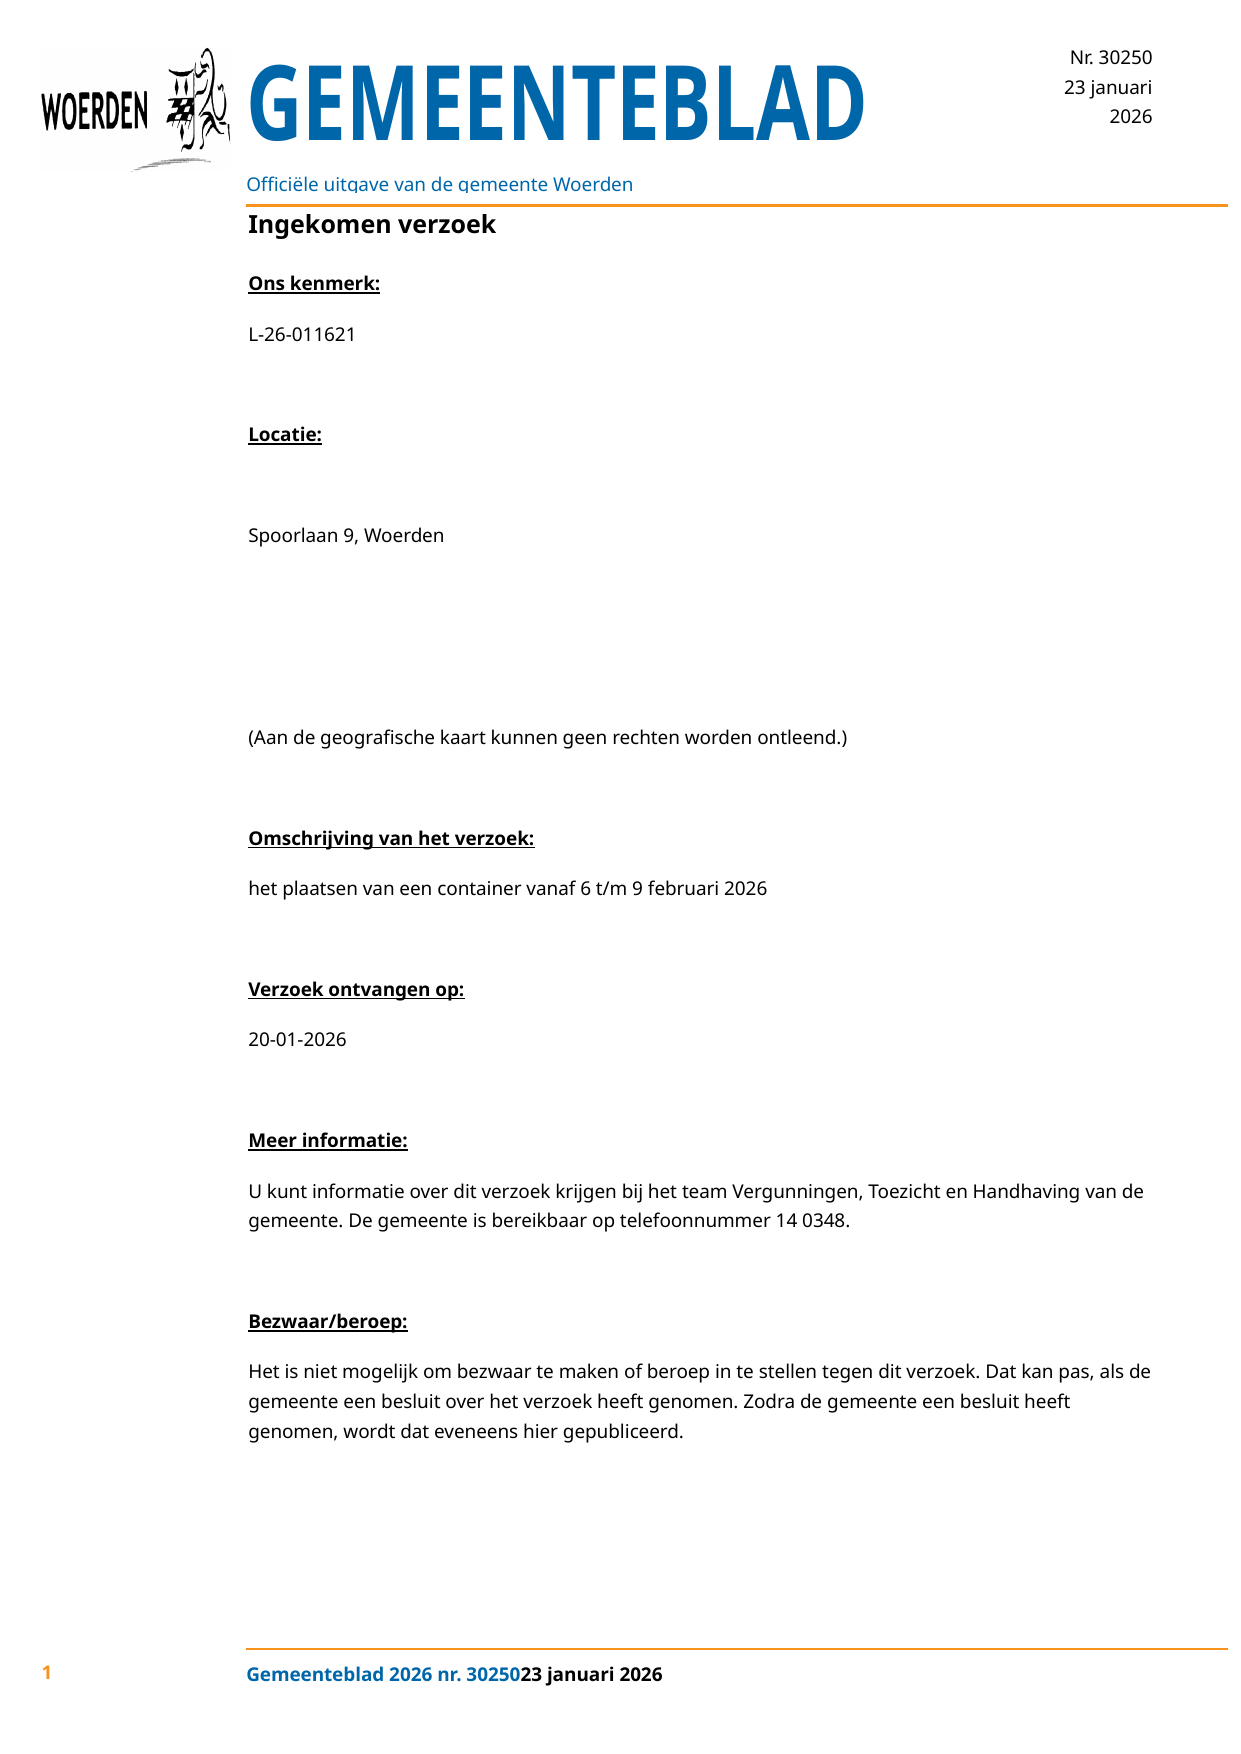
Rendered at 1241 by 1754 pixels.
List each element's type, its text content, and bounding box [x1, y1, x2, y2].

text Meer informatie: [248, 1127, 1152, 1153]
text het plaatsen van een container vanaf 6 t/m 9 februari 2026 [248, 875, 1152, 901]
text Bezwaar/beroep: [248, 1308, 1152, 1334]
text Ingekomen verzoek [248, 207, 1152, 241]
text Verzoek ontvangen op: [248, 976, 1152, 1002]
text Omschrijving van het verzoek: [248, 825, 1152, 851]
text L-26-011621 [248, 321, 1152, 346]
picture [41, 47, 231, 172]
text U kunt informatie over dit verzoek krijgen bij het team Vergunningen, Toezicht en Handhaving van de gemeente. De gemeente is bereikbaar op telefoonnummer 14 0348. [248, 1178, 1152, 1233]
text Ons kenmerk: [248, 270, 1152, 296]
text Locatie: [248, 422, 1152, 447]
text (Aan de geografische kaart kunnen geen rechten worden ontleend.) [248, 724, 1152, 750]
text 20-01-2026 [248, 1027, 1152, 1052]
text Het is niet mogelijk om bezwaar te maken of beroep in te stellen tegen dit verzoek. Dat kan pas, als de gemeente een besluit over het verzoek heeft genomen. Zodra de gemeente een besluit heeft genomen, wordt dat eveneens hier gepubliceerd. [248, 1359, 1152, 1443]
text Spoorlaan 9, Woerden [248, 522, 1152, 548]
